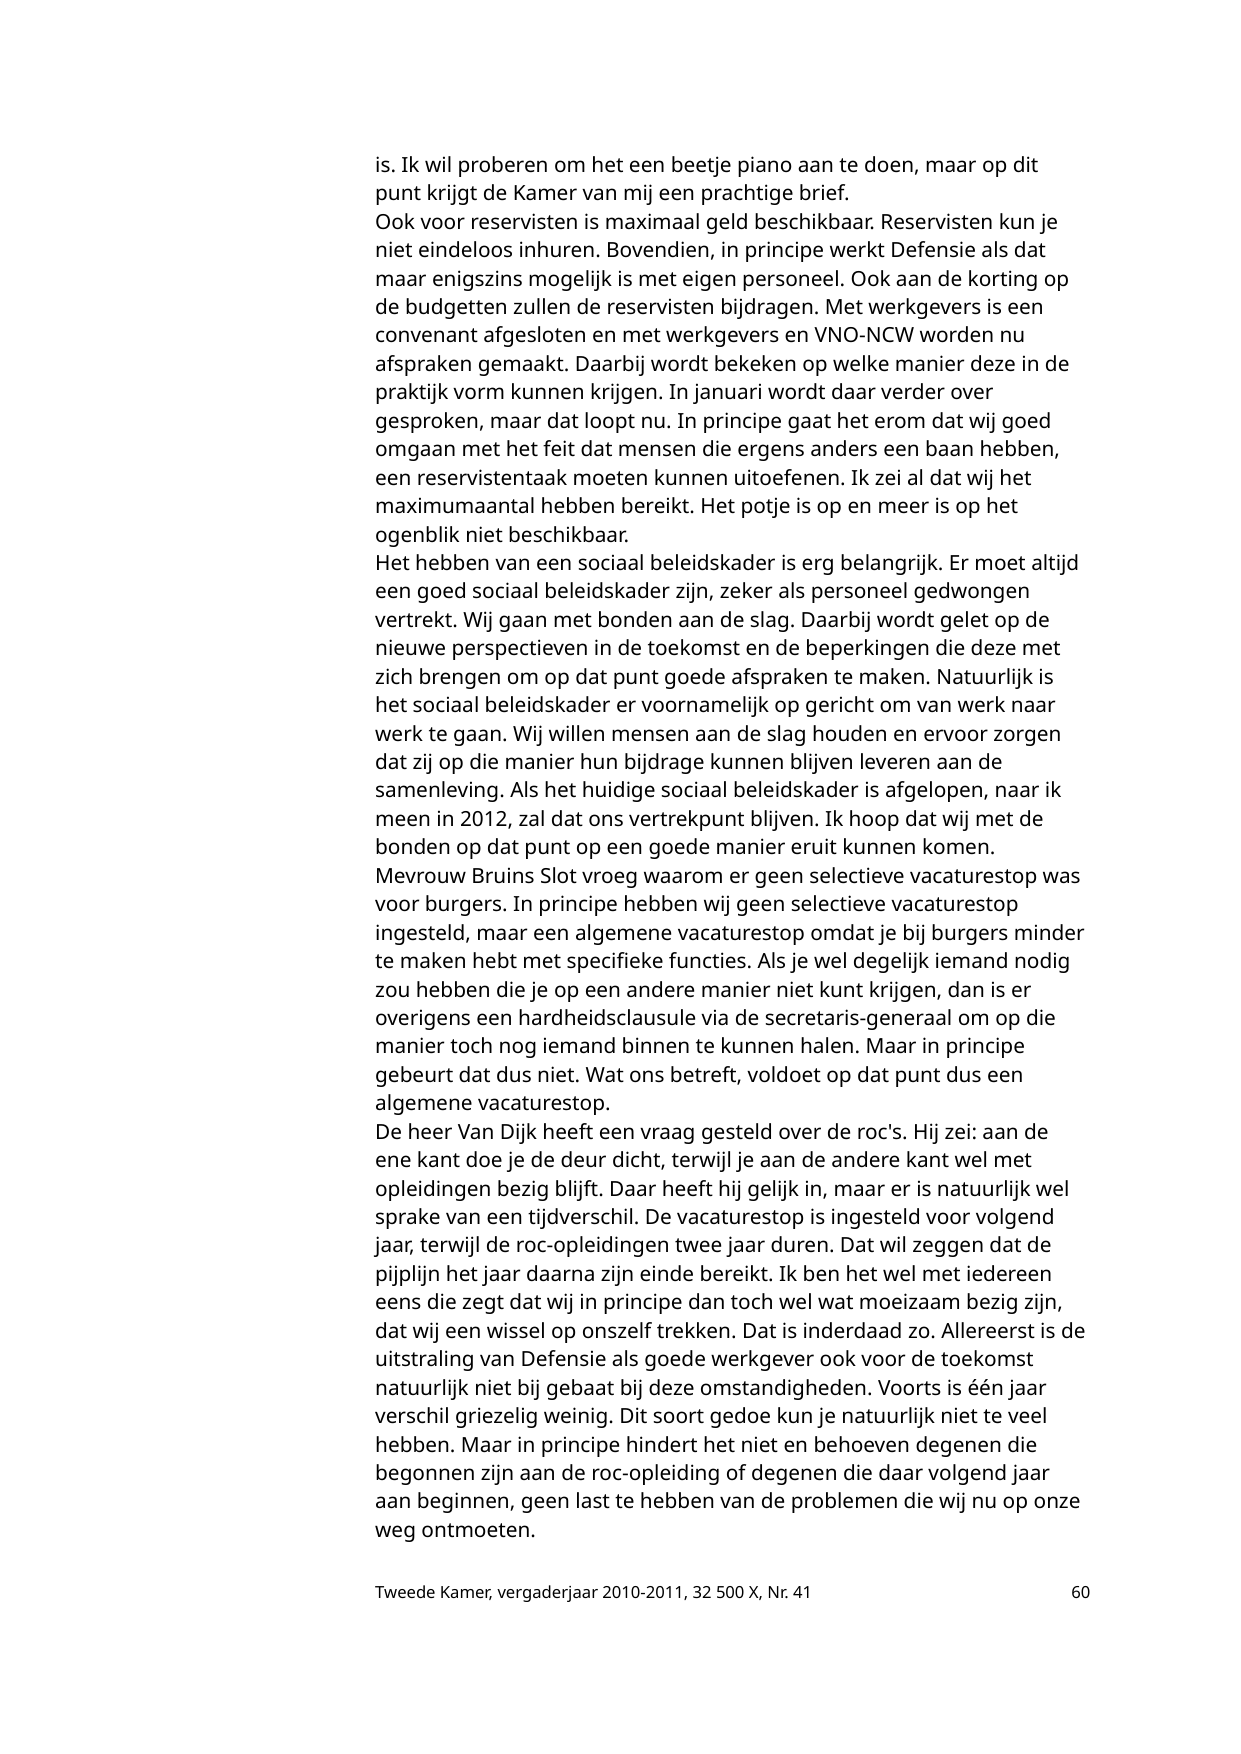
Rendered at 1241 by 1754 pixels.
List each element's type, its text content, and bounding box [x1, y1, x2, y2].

text De heer Van Dijk heeft een vraag gesteld over de roc's. Hij zei: aan de ene kant doe je de deur dicht, terwijl je aan de andere kant wel met opleidingen bezig blijft. Daar heeft hij gelijk in, maar er is natuurlijk wel sprake van een tijdverschil. De vacaturestop is ingesteld voor volgend jaar, terwijl de roc-opleidingen twee jaar duren. Dat wil zeggen dat de pijplijn het jaar daarna zijn einde bereikt. Ik ben het wel met iedereen eens die zegt dat wij in principe dan toch wel wat moeizaam bezig zijn, dat wij een wissel op onszelf trekken. Dat is inderdaad zo. Allereerst is de uitstraling van Defensie als goede werkgever ook voor de toekomst natuurlijk niet bij gebaat bij deze omstandigheden. Voorts is één jaar verschil griezelig weinig. Dit soort gedoe kun je natuurlijk niet te veel hebben. Maar in principe hindert het niet en behoeven degenen die begonnen zijn aan de roc-opleiding of degenen die daar volgend jaar aan beginnen, geen last te hebben van de problemen die wij nu op onze weg ontmoeten. [375, 1117, 1090, 1543]
text is. Ik wil proberen om het een beetje piano aan te doen, maar op dit punt krijgt de Kamer van mij een prachtige brief. [375, 150, 1090, 207]
text Mevrouw Bruins Slot vroeg waarom er geen selectieve vacaturestop was voor burgers. In principe hebben wij geen selectieve vacaturestop ingesteld, maar een algemene vacaturestop omdat je bij burgers minder te maken hebt met specifieke functies. Als je wel degelijk iemand nodig zou hebben die je op een andere manier niet kunt krijgen, dan is er overigens een hardheidsclausule via de secretaris-generaal om op die manier toch nog iemand binnen te kunnen halen. Maar in principe gebeurt dat dus niet. Wat ons betreft, voldoet op dat punt dus een algemene vacaturestop. [375, 861, 1090, 1117]
text Ook voor reservisten is maximaal geld beschikbaar. Reservisten kun je niet eindeloos inhuren. Bovendien, in principe werkt Defensie als dat maar enigszins mogelijk is met eigen personeel. Ook aan de korting op de budgetten zullen de reservisten bijdragen. Met werkgevers is een convenant afgesloten en met werkgevers en VNO-NCW worden nu afspraken gemaakt. Daarbij wordt bekeken op welke manier deze in de praktijk vorm kunnen krijgen. In januari wordt daar verder over gesproken, maar dat loopt nu. In principe gaat het erom dat wij goed omgaan met het feit dat mensen die ergens anders een baan hebben, een reservistentaak moeten kunnen uitoefenen. Ik zei al dat wij het maximumaantal hebben bereikt. Het potje is op en meer is op het ogenblik niet beschikbaar. [375, 207, 1090, 548]
text Het hebben van een sociaal beleidskader is erg belangrijk. Er moet altijd een goed sociaal beleidskader zijn, zeker als personeel gedwongen vertrekt. Wij gaan met bonden aan de slag. Daarbij wordt gelet op de nieuwe perspectieven in de toekomst en de beperkingen die deze met zich brengen om op dat punt goede afspraken te maken. Natuurlijk is het sociaal beleidskader er voornamelijk op gericht om van werk naar werk te gaan. Wij willen mensen aan de slag houden en ervoor zorgen dat zij op die manier hun bijdrage kunnen blijven leveren aan de samenleving. Als het huidige sociaal beleidskader is afgelopen, naar ik meen in 2012, zal dat ons vertrekpunt blijven. Ik hoop dat wij met de bonden op dat punt op een goede manier eruit kunnen komen. [375, 548, 1090, 861]
